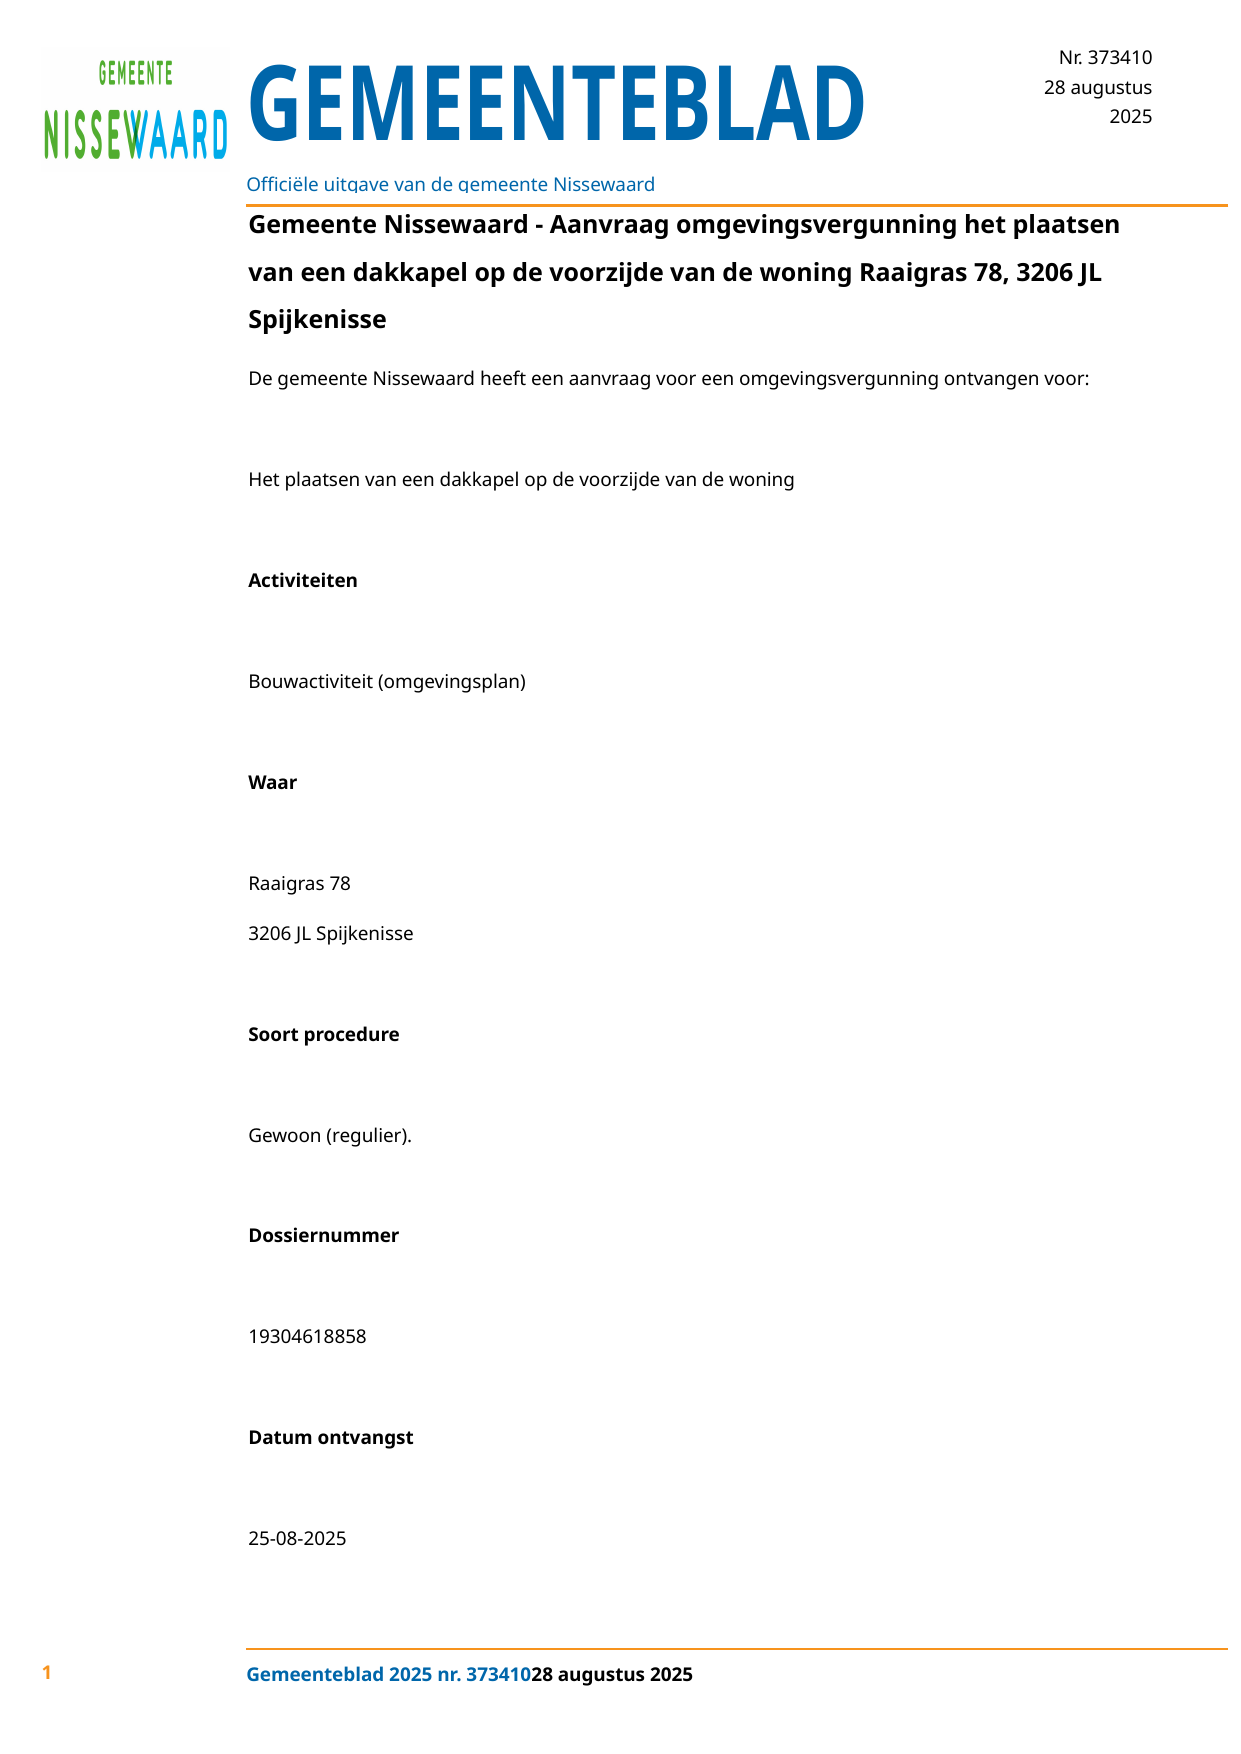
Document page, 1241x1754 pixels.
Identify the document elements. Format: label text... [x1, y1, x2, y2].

text Waar [248, 769, 1152, 794]
text Raaigras 78 [248, 870, 1152, 895]
text Gemeente Nissewaard - Aanvraag omgevingsvergunning het plaatsen van een dakkapel op de voorzijde van de woning Raaigras 78, 3206 JL Spijkenisse [248, 207, 1152, 336]
text Datum ontvangst [248, 1424, 1152, 1450]
text 3206 JL Spijkenisse [248, 920, 1152, 946]
text Soort procedure [248, 1021, 1152, 1047]
text Dossiernummer [248, 1223, 1152, 1248]
text Activiteiten [248, 567, 1152, 593]
text 25-08-2025 [248, 1525, 1152, 1551]
text Gewoon (regulier). [248, 1122, 1152, 1147]
text Het plaatsen van een dakkapel op de voorzijde van de woning [248, 466, 1152, 492]
picture [41, 47, 231, 172]
text De gemeente Nissewaard heeft een aanvraag voor een omgevingsvergunning ontvangen voor: [248, 366, 1152, 391]
text Bouwactiviteit (omgevingsplan) [248, 668, 1152, 694]
text 19304618858 [248, 1323, 1152, 1349]
